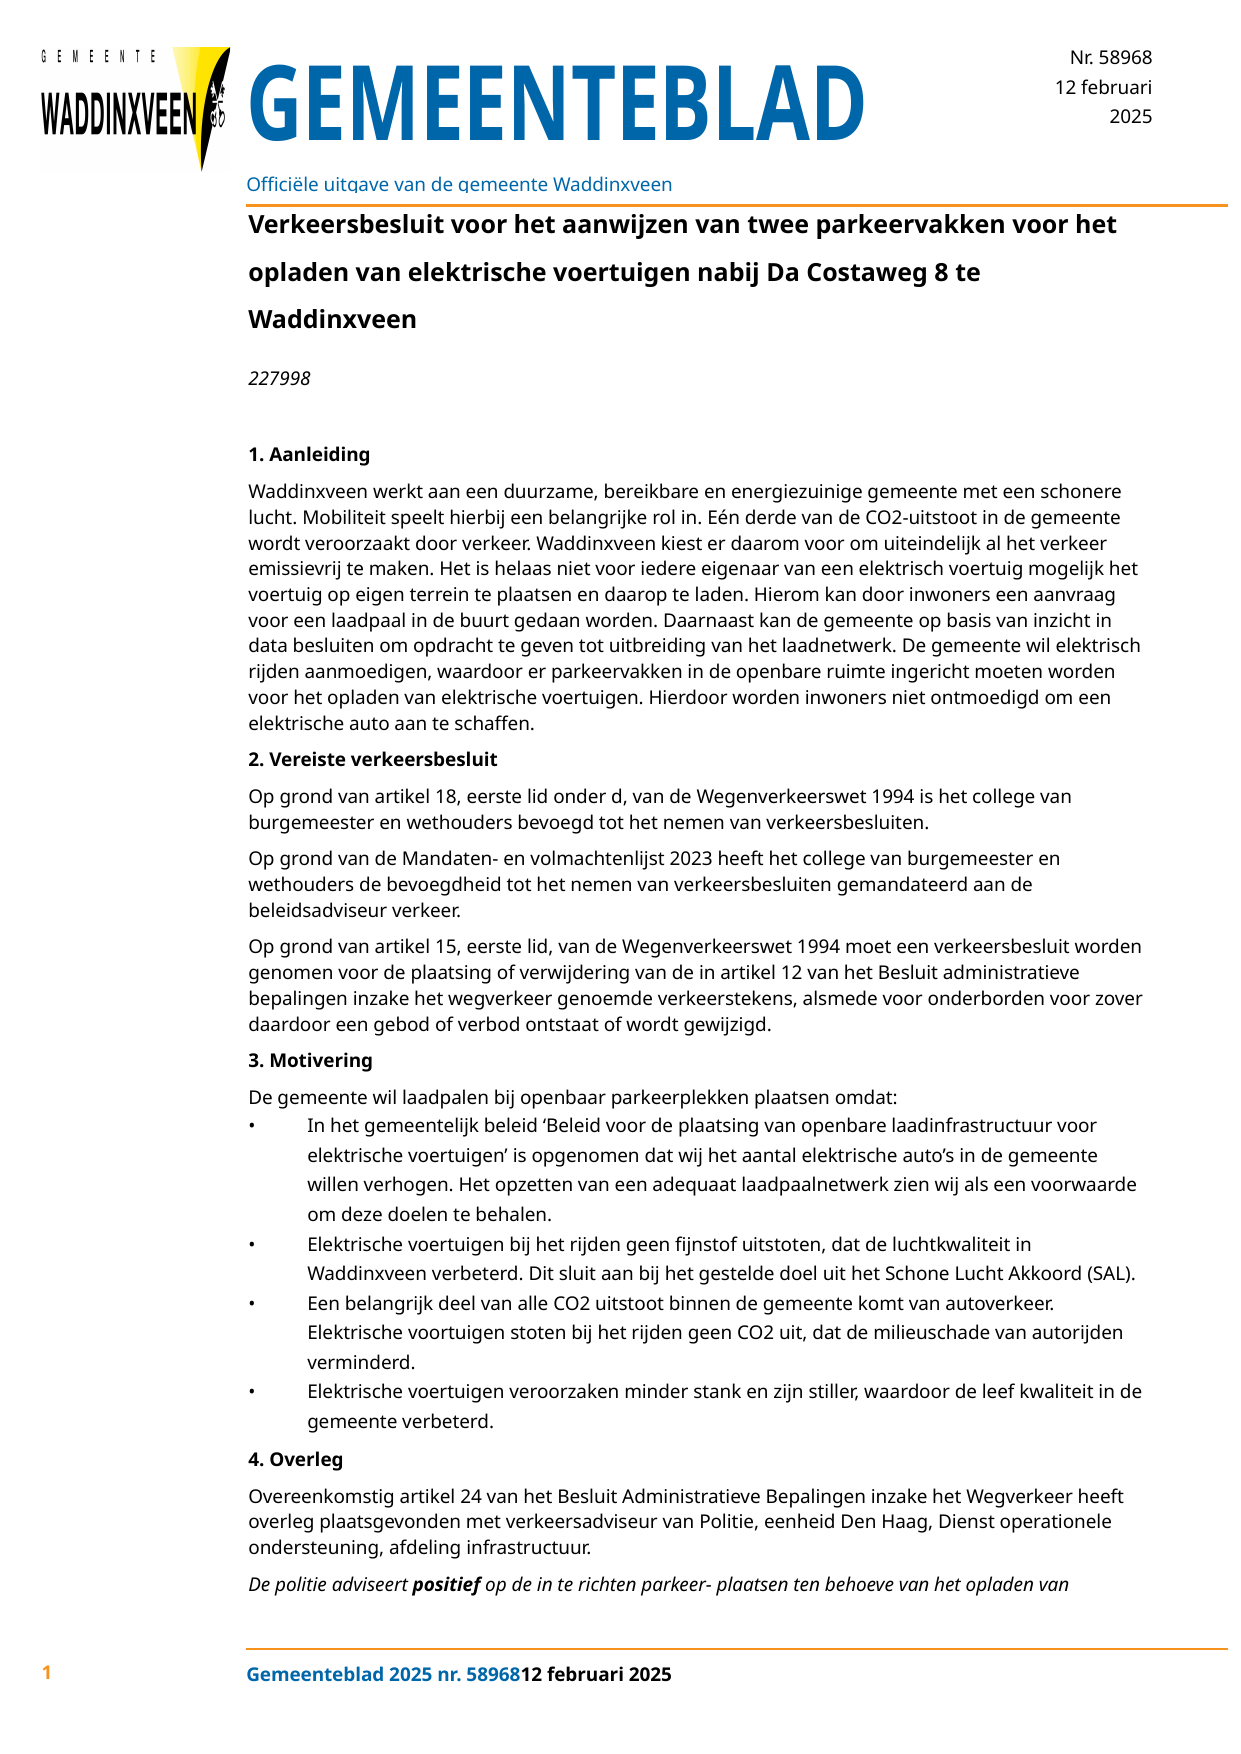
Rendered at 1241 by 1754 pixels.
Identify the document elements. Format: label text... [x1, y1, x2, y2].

picture [41, 47, 231, 172]
text 3. Motivering [248, 1047, 1152, 1073]
text 227998 [248, 366, 1152, 391]
text De gemeente wil laadpalen bij openbaar parkeerplekken plaatsen omdat: [248, 1084, 1152, 1110]
text De politie adviseert positief op de in te richten parkeer- plaatsen ten behoeve van het opladen van [248, 1571, 1152, 1597]
list Elektrische voertuigen veroorzaken minder stank en zijn stiller, waardoor de leef kwaliteit in de gemeente verbeterd. [248, 1379, 1152, 1434]
text Op grond van de Mandaten- en volmachtenlijst 2023 heeft het college van burgemeester en wethouders de bevoegdheid tot het nemen van verkeersbesluiten gemandateerd aan de beleidsadviseur verkeer. [248, 846, 1152, 923]
list Elektrische voertuigen bij het rijden geen fijnstof uitstoten, dat de luchtkwaliteit in Waddinxveen verbeterd. Dit sluit aan bij het gestelde doel uit het Schone Lucht Akkoord (SAL). [248, 1231, 1152, 1286]
text Op grond van artikel 18, eerste lid onder d, van de Wegenverkeerswet 1994 is het college van burgemeester en wethouders bevoegd tot het nemen van verkeersbesluiten. [248, 783, 1152, 834]
text Waddinxveen werkt aan een duurzame, bereikbare en energiezuinige gemeente met een schonere lucht. Mobiliteit speelt hierbij een belangrijke rol in. Eén derde van de CO2-uitstoot in de gemeente wordt veroorzaakt door verkeer. Waddinxveen kiest er daarom voor om uiteindelijk al het verkeer emissievrij te maken. Het is helaas niet voor iedere eigenaar van een elektrisch voertuig mogelijk het voertuig op eigen terrein te plaatsen en daarop te laden. Hierom kan door inwoners een aanvraag voor een laadpaal in de buurt gedaan worden. Daarnaast kan de gemeente op basis van inzicht in data besluiten om opdracht te geven tot uitbreiding van het laadnetwerk. De gemeente wil elektrisch rijden aanmoedigen, waardoor er parkeervakken in de openbare ruimte ingericht moeten worden voor het opladen van elektrische voertuigen. Hierdoor worden inwoners niet ontmoedigd om een elektrische auto aan te schaffen. [248, 478, 1152, 736]
list Een belangrijk deel van alle CO2 uitstoot binnen de gemeente komt van autoverkeer. Elektrische voortuigen stoten bij het rijden geen CO2 uit, dat de milieuschade van autorijden verminderd. [248, 1290, 1152, 1375]
text Verkeersbesluit voor het aanwijzen van twee parkeervakken voor het opladen van elektrische voertuigen nabij Da Costaweg 8 te Waddinxveen [248, 207, 1152, 336]
text Overeenkomstig artikel 24 van het Besluit Administratieve Bepalingen inzake het Wegverkeer heeft overleg plaatsgevonden met verkeersadviseur van Politie, eenheid Den Haag, Dienst operationele ondersteuning, afdeling infrastructuur. [248, 1483, 1152, 1560]
text Op grond van artikel 15, eerste lid, van de Wegenverkeerswet 1994 moet een verkeersbesluit worden genomen voor de plaatsing of verwijdering van de in artikel 12 van het Besluit administratieve bepalingen inzake het wegverkeer genoemde verkeerstekens, alsmede voor onderborden voor zover daardoor een gebod of verbod ontstaat of wordt gewijzigd. [248, 934, 1152, 1037]
list In het gemeentelijk beleid ‘Beleid voor de plaatsing van openbare laadinfrastructuur voor elektrische voertuigen’ is opgenomen dat wij het aantal elektrische auto’s in de gemeente willen verhogen. Het opzetten van een adequaat laadpaalnetwerk zien wij als een voorwaarde om deze doelen te behalen. [248, 1112, 1152, 1227]
text 1. Aanleiding [248, 442, 1152, 467]
text 4. Overleg [248, 1446, 1152, 1472]
text 2. Vereiste verkeersbesluit [248, 746, 1152, 772]
